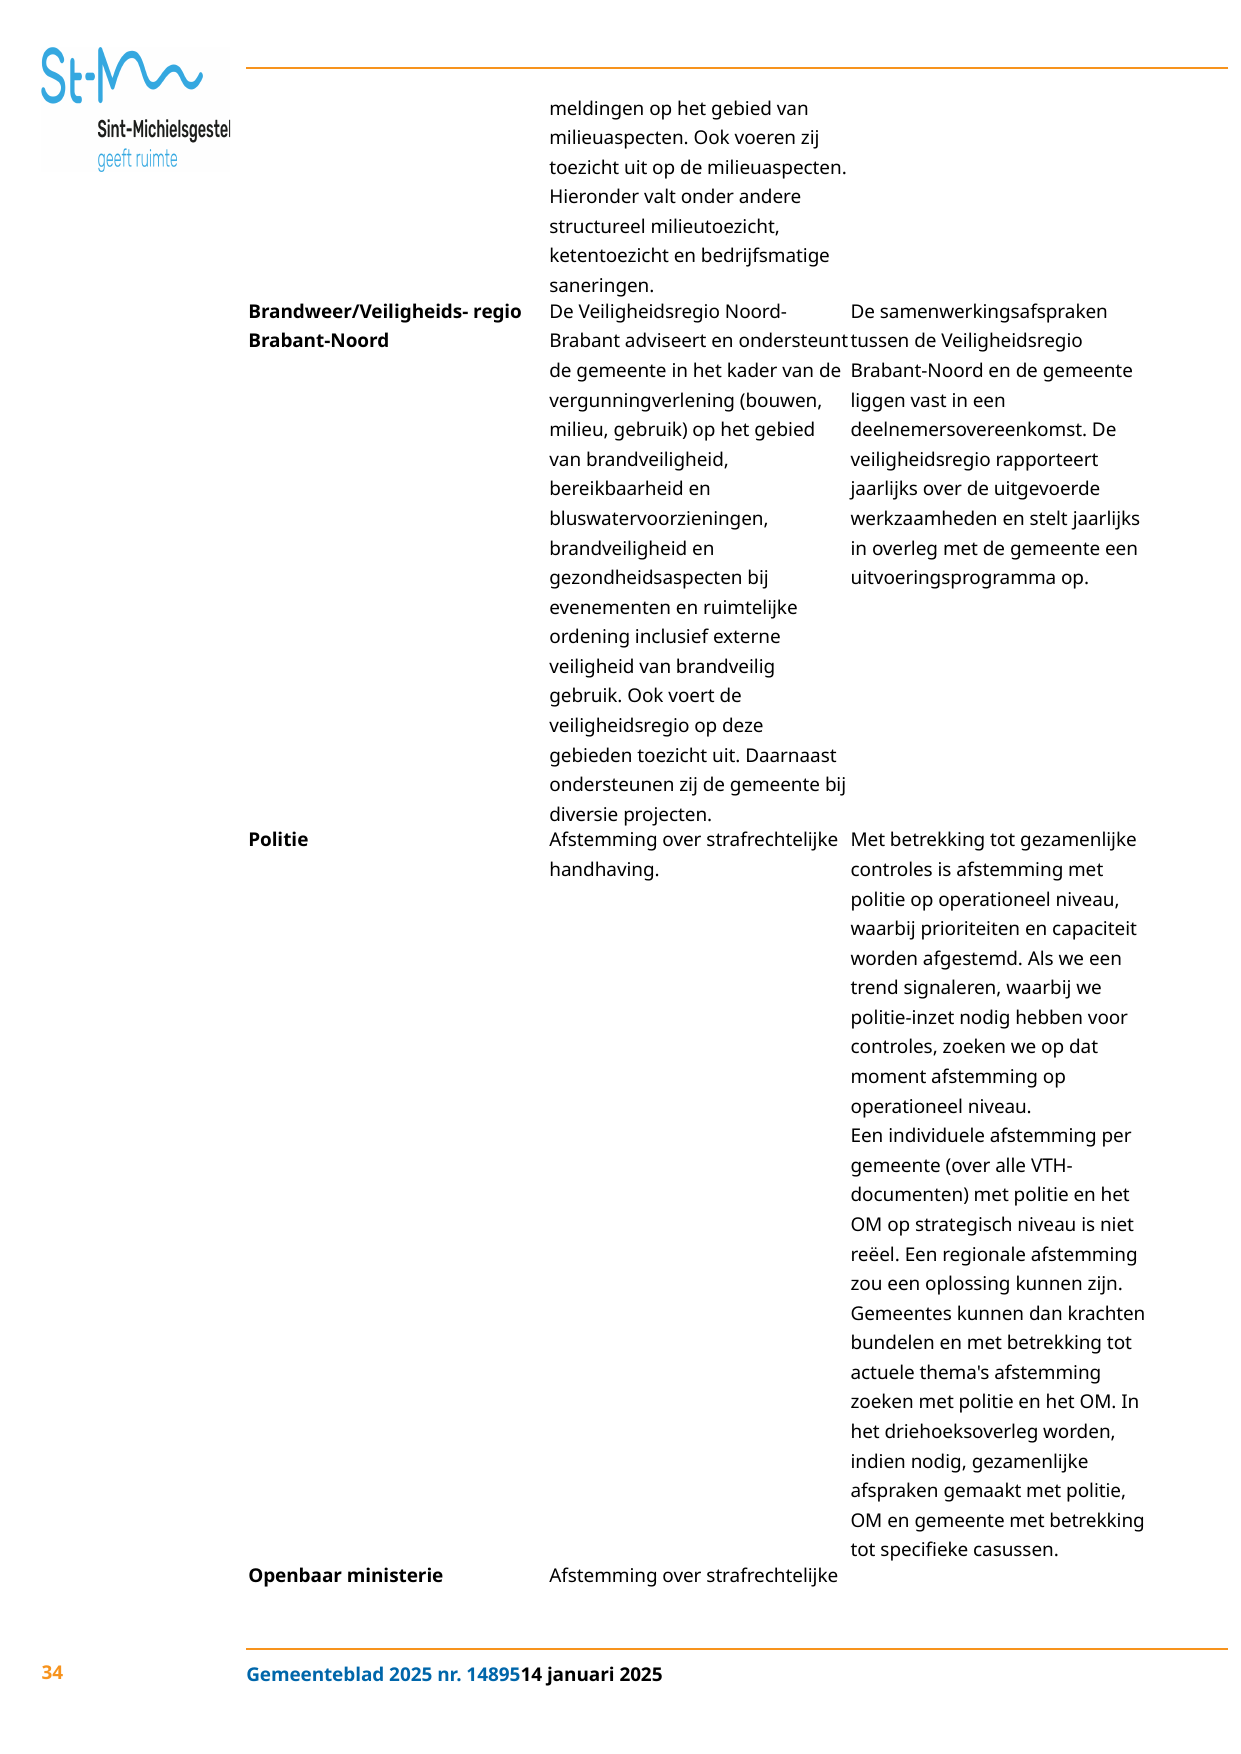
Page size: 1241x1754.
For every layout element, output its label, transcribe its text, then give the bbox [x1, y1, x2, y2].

table_cell [850, 1563, 1152, 1588]
table_cell Afstemming over strafrechtelijke handhaving. [549, 827, 850, 1562]
table_cell [248, 95, 549, 298]
table_cell Met betrekking tot gezamenlijke controles is afstemming met politie op operationeel niveau, waarbij prioriteiten en capaciteit worden afgestemd. Als we een trend signaleren, waarbij we politie-inzet nodig hebben voor controles, zoeken we op dat moment afstemming op operationeel niveau. Een individuele afstemming per gemeente (over alle VTH-documenten) met politie en het OM op strategisch niveau is niet reëel. Een regionale afstemming zou een oplossing kunnen zijn. Gemeentes kunnen dan krachten bundelen en met betrekking tot actuele thema's afstemming zoeken met politie en het OM. In het driehoeksoverleg worden, indien nodig, gezamenlijke afspraken gemaakt met politie, OM en gemeente met betrekking tot specifieke casussen. [850, 827, 1152, 1562]
table_cell Brandweer/Veiligheids- regio Brabant-Noord [248, 298, 549, 827]
table_cell De samenwerkingsafspraken tussen de Veiligheidsregio Brabant-Noord en de gemeente liggen vast in een deelnemersovereenkomst. De veiligheidsregio rapporteert jaarlijks over de uitgevoerde werkzaamheden en stelt jaarlijks in overleg met de gemeente een uitvoeringsprogramma op. [850, 298, 1152, 827]
table_cell meldingen op het gebied van milieuaspecten. Ook voeren zij toezicht uit op de milieuaspecten. Hieronder valt onder andere structureel milieutoezicht, ketentoezicht en bedrijfsmatige saneringen. [549, 95, 850, 298]
table_cell [850, 95, 1152, 298]
table_cell Afstemming over strafrechtelijke [549, 1563, 850, 1588]
picture [41, 47, 231, 172]
table_cell Openbaar ministerie [248, 1563, 549, 1588]
table_cell Politie [248, 827, 549, 1562]
table_cell De Veiligheidsregio Noord-Brabant adviseert en ondersteunt de gemeente in het kader van de vergunningverlening (bouwen, milieu, gebruik) op het gebied van brandveiligheid, bereikbaarheid en bluswatervoorzieningen, brandveiligheid en gezondheidsaspecten bij evenementen en ruimtelijke ordening inclusief externe veiligheid van brandveilig gebruik. Ook voert de veiligheidsregio op deze gebieden toezicht uit. Daarnaast ondersteunen zij de gemeente bij diversie projecten. [549, 298, 850, 827]
